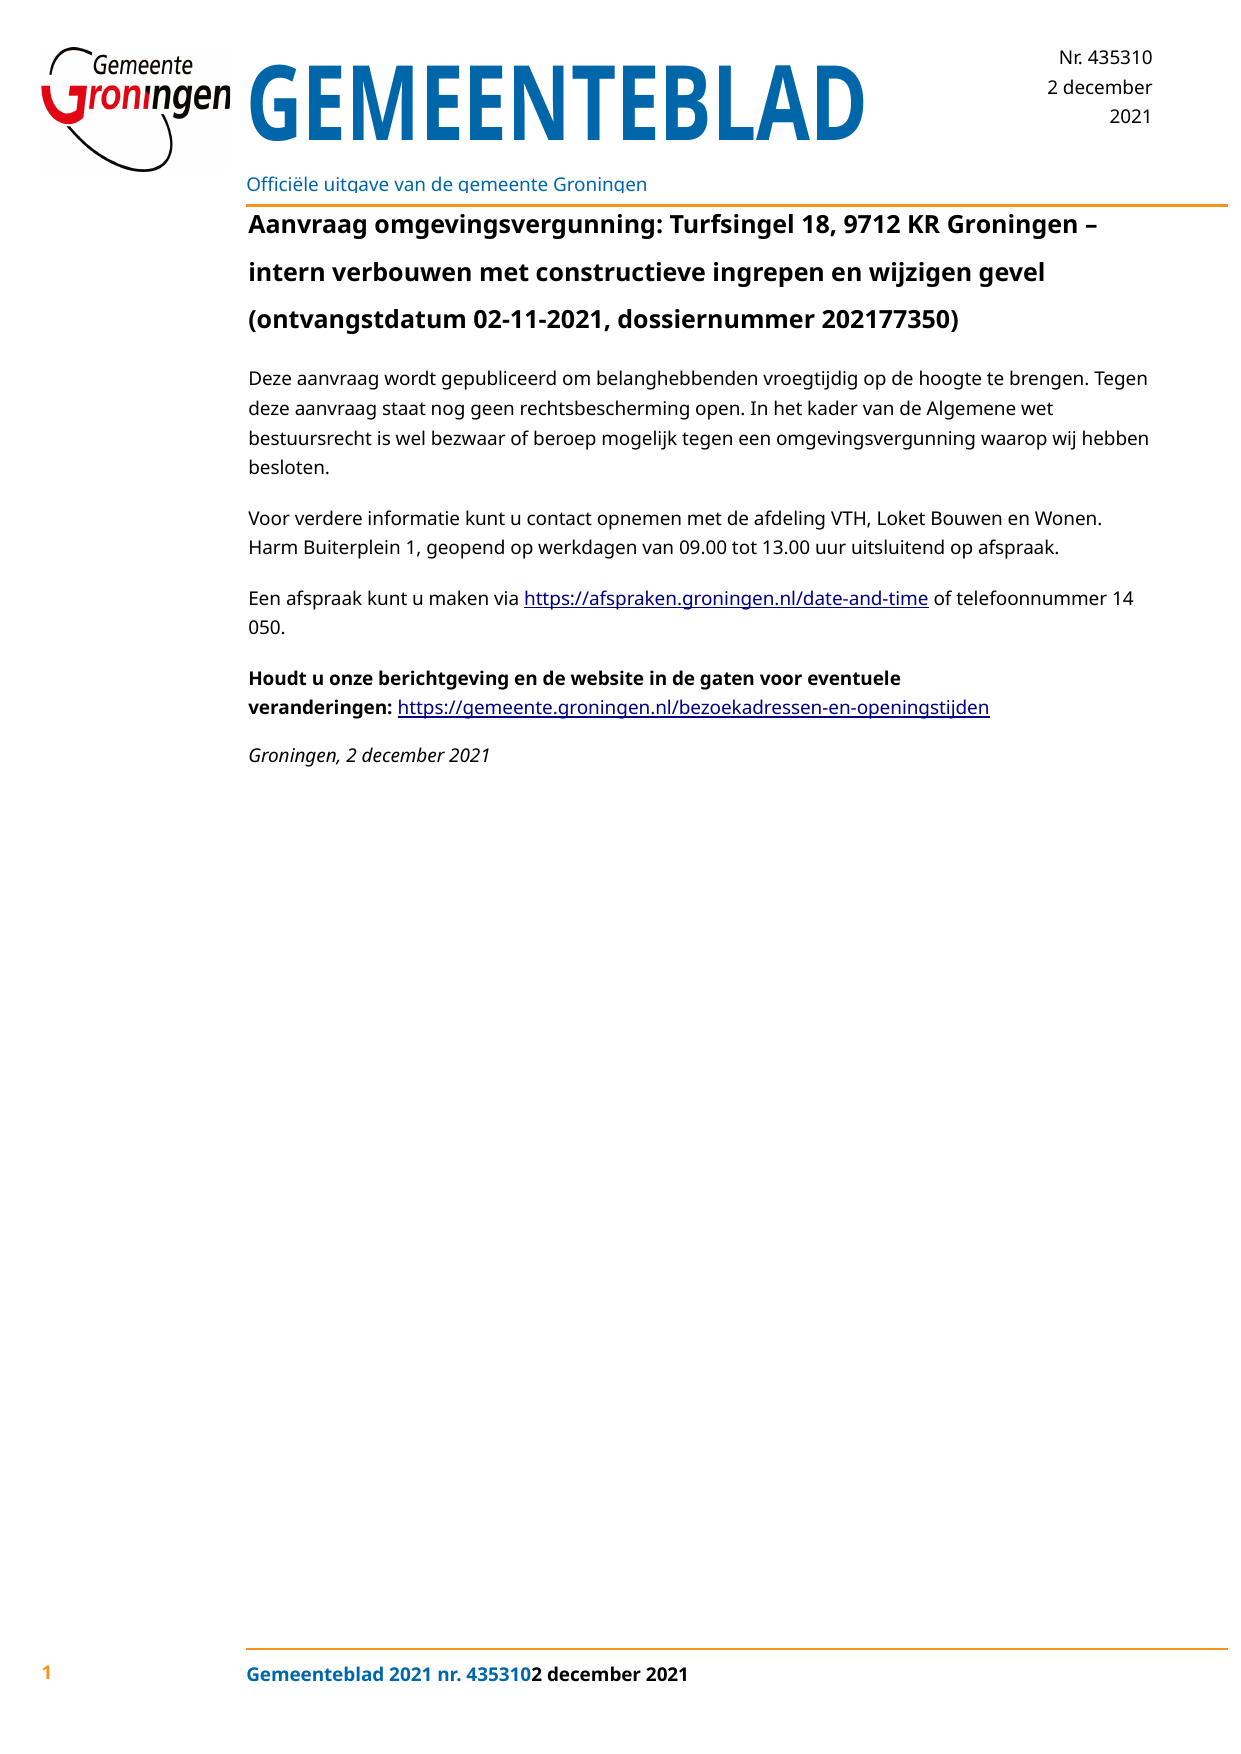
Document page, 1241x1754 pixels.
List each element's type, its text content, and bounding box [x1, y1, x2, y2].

text Aanvraag omgevingsvergunning: Turfsingel 18, 9712 KR Groningen – intern verbouwen met constructieve ingrepen en wijzigen gevel (ontvangstdatum 02-11-2021, dossiernummer 202177350) [248, 207, 1152, 336]
text Houdt u onze berichtgeving en de website in de gaten voor eventuele veranderingen: https://gemeente.groningen.nl/bezoekadressen-en-openingstijden [248, 665, 1152, 720]
picture [41, 47, 231, 172]
text Een afspraak kunt u maken via https://afspraken.groningen.nl/date-and-time of telefoonnummer 14 050. [248, 585, 1152, 640]
text Voor verdere informatie kunt u contact opnemen met de afdeling VTH, Loket Bouwen en Wonen. Harm Buiterplein 1, geopend op werkdagen van 09.00 tot 13.00 uur uitsluitend op afspraak. [248, 505, 1152, 560]
text Deze aanvraag wordt gepubliceerd om belanghebbenden vroegtijdig op de hoogte te brengen. Tegen deze aanvraag staat nog geen rechtsbescherming open. In het kader van de Algemene wet bestuursrecht is wel bezwaar of beroep mogelijk tegen een omgevingsvergunning waarop wij hebben besloten. [248, 366, 1152, 480]
text Groningen, 2 december 2021 [248, 742, 1152, 768]
